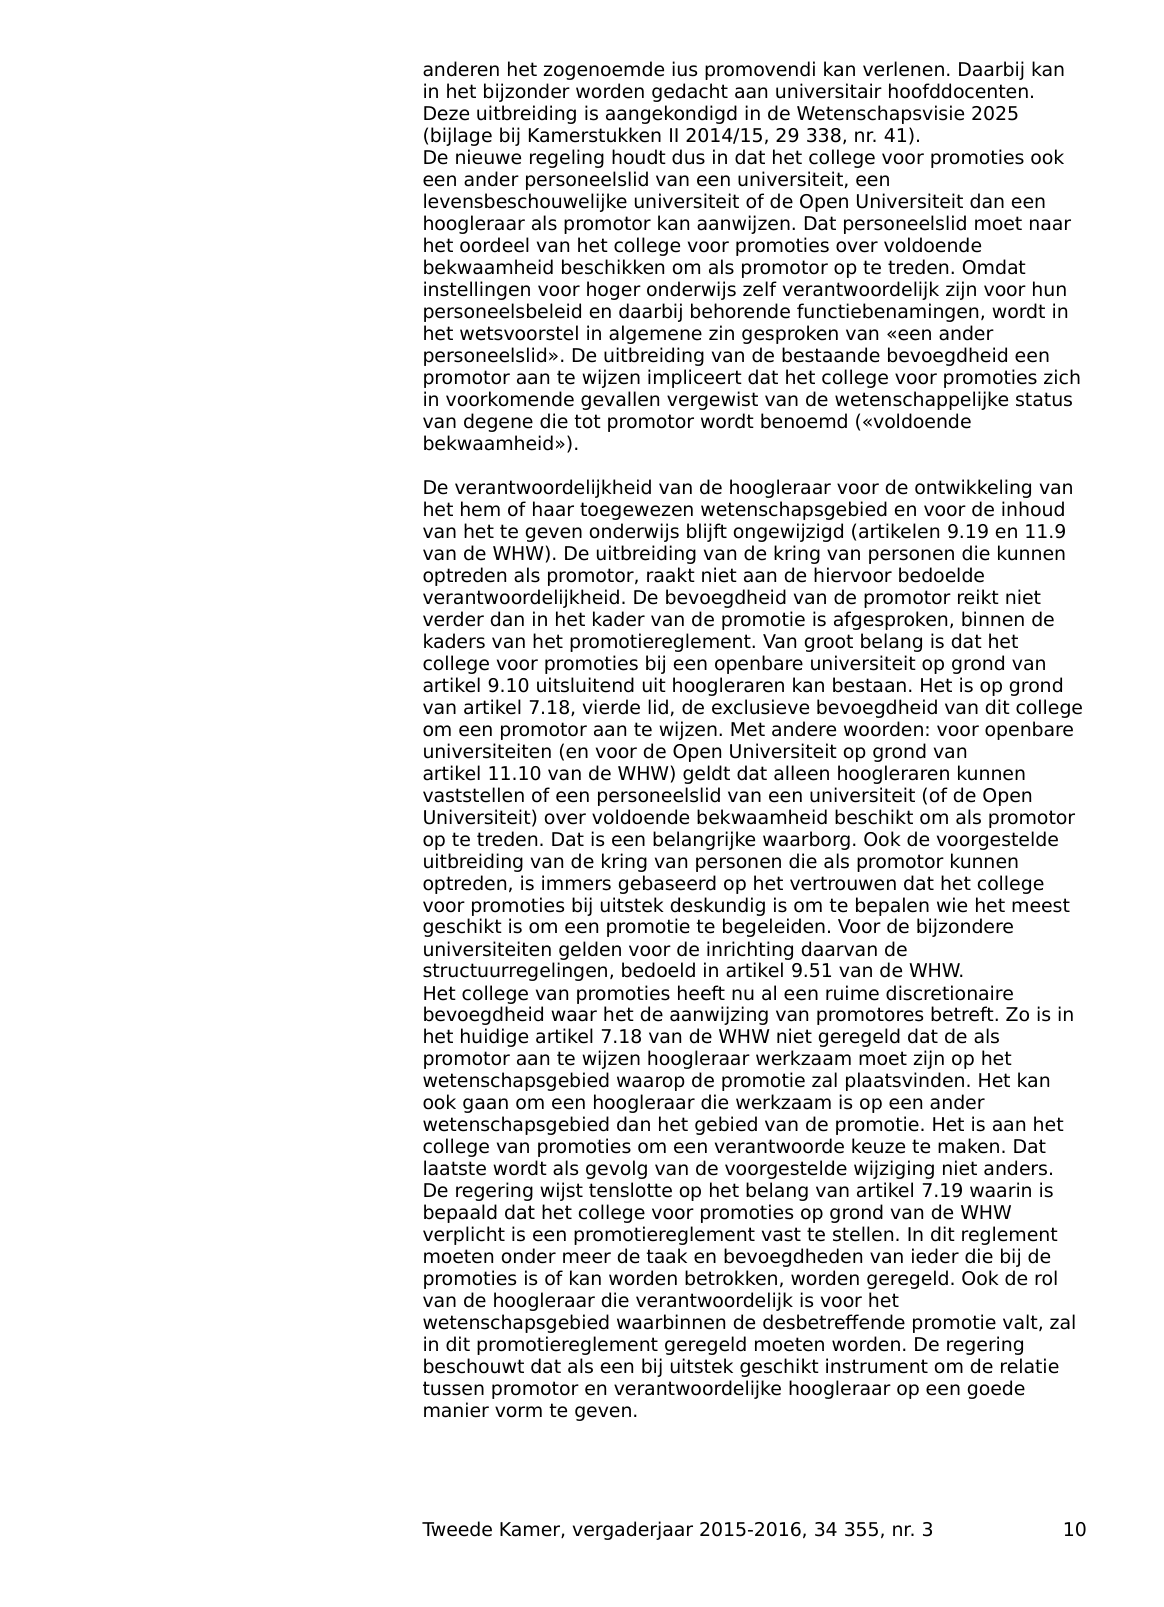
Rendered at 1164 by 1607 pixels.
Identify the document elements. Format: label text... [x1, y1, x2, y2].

text anderen het zogenoemde ius promovendi kan verlenen. Daarbij kan in het bijzonder worden gedacht aan universitair hoofddocenten. Deze uitbreiding is aangekondigd in de Wetenschapsvisie 2025 (bijlage bij Kamerstukken II 2014/15, 29 338, nr. 41). [422, 59, 1087, 147]
text De regering wijst tenslotte op het belang van artikel 7.19 waarin is bepaald dat het college voor promoties op grond van de WHW verplicht is een promotiereglement vast te stellen. In dit reglement moeten onder meer de taak en bevoegdheden van ieder die bij de promoties is of kan worden betrokken, worden geregeld. Ook de rol van de hoogleraar die verantwoordelijk is voor het wetenschapsgebied waarbinnen de desbetreffende promotie valt, zal in dit promotiereglement geregeld moeten worden. De regering beschouwt dat als een bij uitstek geschikt instrument om de relatie tussen promotor en verantwoordelijke hoogleraar op een goede manier vorm te geven. [422, 1180, 1087, 1422]
text De verantwoordelijkheid van de hoogleraar voor de ontwikkeling van het hem of haar toegewezen wetenschapsgebied en voor de inhoud van het te geven onderwijs blijft ongewijzigd (artikelen 9.19 en 11.9 van de WHW). De uitbreiding van de kring van personen die kunnen optreden als promotor, raakt niet aan de hiervoor bedoelde verantwoordelijkheid. De bevoegdheid van de promotor reikt niet verder dan in het kader van de promotie is afgesproken, binnen de kaders van het promotiereglement. Van groot belang is dat het college voor promoties bij een openbare universiteit op grond van artikel 9.10 uitsluitend uit hoogleraren kan bestaan. Het is op grond van artikel 7.18, vierde lid, de exclusieve bevoegdheid van dit college om een promotor aan te wijzen. Met andere woorden: voor openbare universiteiten (en voor de Open Universiteit op grond van artikel 11.10 van de WHW) geldt dat alleen hoogleraren kunnen vaststellen of een personeelslid van een universiteit (of de Open Universiteit) over voldoende bekwaamheid beschikt om als promotor op te treden. Dat is een belangrijke waarborg. Ook de voorgestelde uitbreiding van de kring van personen die als promotor kunnen optreden, is immers gebaseerd op het vertrouwen dat het college voor promoties bij uitstek deskundig is om te bepalen wie het meest geschikt is om een promotie te begeleiden. Voor de bijzondere universiteiten gelden voor de inrichting daarvan de structuurregelingen, bedoeld in artikel 9.51 van de WHW. [422, 477, 1087, 982]
text De nieuwe regeling houdt dus in dat het college voor promoties ook een ander personeelslid van een universiteit, een levensbeschouwelijke universiteit of de Open Universiteit dan een hoogleraar als promotor kan aanwijzen. Dat personeelslid moet naar het oordeel van het college voor promoties over voldoende bekwaamheid beschikken om als promotor op te treden. Omdat instellingen voor hoger onderwijs zelf verantwoordelijk zijn voor hun personeelsbeleid en daarbij behorende functiebenamingen, wordt in het wetsvoorstel in algemene zin gesproken van «een ander personeelslid». De uitbreiding van de bestaande bevoegdheid een promotor aan te wijzen impliceert dat het college voor promoties zich in voorkomende gevallen vergewist van de wetenschappelijke status van degene die tot promotor wordt benoemd («voldoende bekwaamheid»). [422, 147, 1087, 455]
text Het college van promoties heeft nu al een ruime discretionaire bevoegdheid waar het de aanwijzing van promotores betreft. Zo is in het huidige artikel 7.18 van de WHW niet geregeld dat de als promotor aan te wijzen hoogleraar werkzaam moet zijn op het wetenschapsgebied waarop de promotie zal plaatsvinden. Het kan ook gaan om een hoogleraar die werkzaam is op een ander wetenschapsgebied dan het gebied van de promotie. Het is aan het college van promoties om een verantwoorde keuze te maken. Dat laatste wordt als gevolg van de voorgestelde wijziging niet anders. [422, 982, 1087, 1180]
